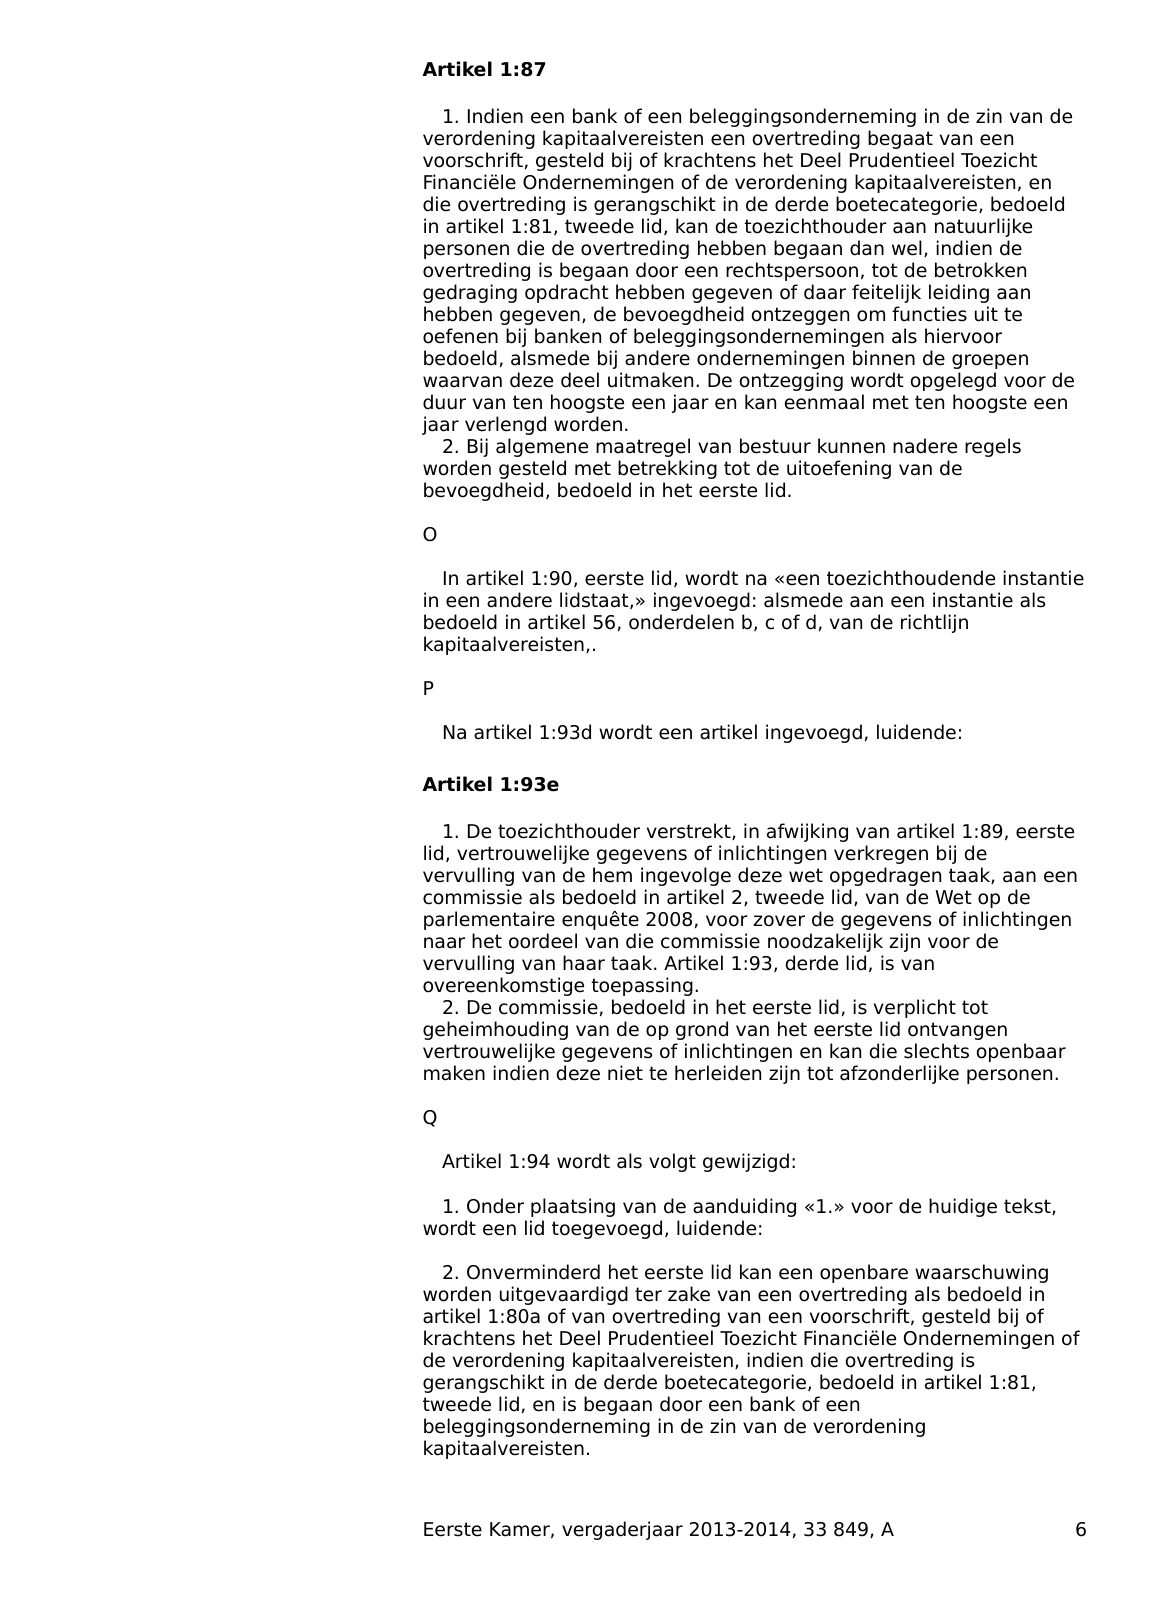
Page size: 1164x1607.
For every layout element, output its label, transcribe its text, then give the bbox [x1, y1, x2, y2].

text 2. Onverminderd het eerste lid kan een openbare waarschuwing worden uitgevaardigd ter zake van een overtreding als bedoeld in artikel 1:80a of van overtreding van een voorschrift, gesteld bij of krachtens het Deel Prudentieel Toezicht Financiële Ondernemingen of de verordening kapitaalvereisten, indien die overtreding is gerangschikt in de derde boetecategorie, bedoeld in artikel 1:81, tweede lid, en is begaan door een bank of een beleggingsonderneming in de zin van de verordening kapitaalvereisten. [422, 1262, 1087, 1459]
text 2. De commissie, bedoeld in het eerste lid, is verplicht tot geheimhouding van de op grond van het eerste lid ontvangen vertrouwelijke gegevens of inlichtingen en kan die slechts openbaar maken indien deze niet te herleiden zijn tot afzonderlijke personen. [422, 997, 1087, 1085]
text Artikel 1:94 wordt als volgt gewijzigd: [422, 1151, 1087, 1173]
text Q [422, 1107, 1087, 1129]
text In artikel 1:90, eerste lid, wordt na «een toezichthoudende instantie in een andere lidstaat,» ingevoegd: alsmede aan een instantie als bedoeld in artikel 56, onderdelen b, c of d, van de richtlijn kapitaalvereisten,. [422, 568, 1087, 656]
text 1. De toezichthouder verstrekt, in afwijking van artikel 1:89, eerste lid, vertrouwelijke gegevens of inlichtingen verkregen bij de vervulling van de hem ingevolge deze wet opgedragen taak, aan een commissie als bedoeld in artikel 2, tweede lid, van de Wet op de parlementaire enquête 2008, voor zover de gegevens of inlichtingen naar het oordeel van die commissie noodzakelijk zijn voor de vervulling van haar taak. Artikel 1:93, derde lid, is van overeenkomstige toepassing. [422, 821, 1087, 997]
text 2. Bij algemene maatregel van bestuur kunnen nadere regels worden gesteld met betrekking tot de uitoefening van de bevoegdheid, bedoeld in het eerste lid. [422, 436, 1087, 502]
subtitle Artikel 1:93e [422, 774, 1087, 796]
text 1. Onder plaatsing van de aanduiding «1.» voor de huidige tekst, wordt een lid toegevoegd, luidende: [422, 1196, 1087, 1239]
subtitle Artikel 1:87 [422, 59, 1087, 81]
text O [422, 524, 1087, 546]
text Na artikel 1:93d wordt een artikel ingevoegd, luidende: [422, 722, 1087, 744]
text P [422, 678, 1087, 700]
text 1. Indien een bank of een beleggingsonderneming in de zin van de verordening kapitaalvereisten een overtreding begaat van een voorschrift, gesteld bij of krachtens het Deel Prudentieel Toezicht Financiële Ondernemingen of de verordening kapitaalvereisten, en die overtreding is gerangschikt in de derde boetecategorie, bedoeld in artikel 1:81, tweede lid, kan de toezichthouder aan natuurlijke personen die de overtreding hebben begaan dan wel, indien de overtreding is begaan door een rechtspersoon, tot de betrokken gedraging opdracht hebben gegeven of daar feitelijk leiding aan hebben gegeven, de bevoegdheid ontzeggen om functies uit te oefenen bij banken of beleggingsondernemingen als hiervoor bedoeld, alsmede bij andere ondernemingen binnen de groepen waarvan deze deel uitmaken. De ontzegging wordt opgelegd voor de duur van ten hoogste een jaar en kan eenmaal met ten hoogste een jaar verlengd worden. [422, 106, 1087, 436]
